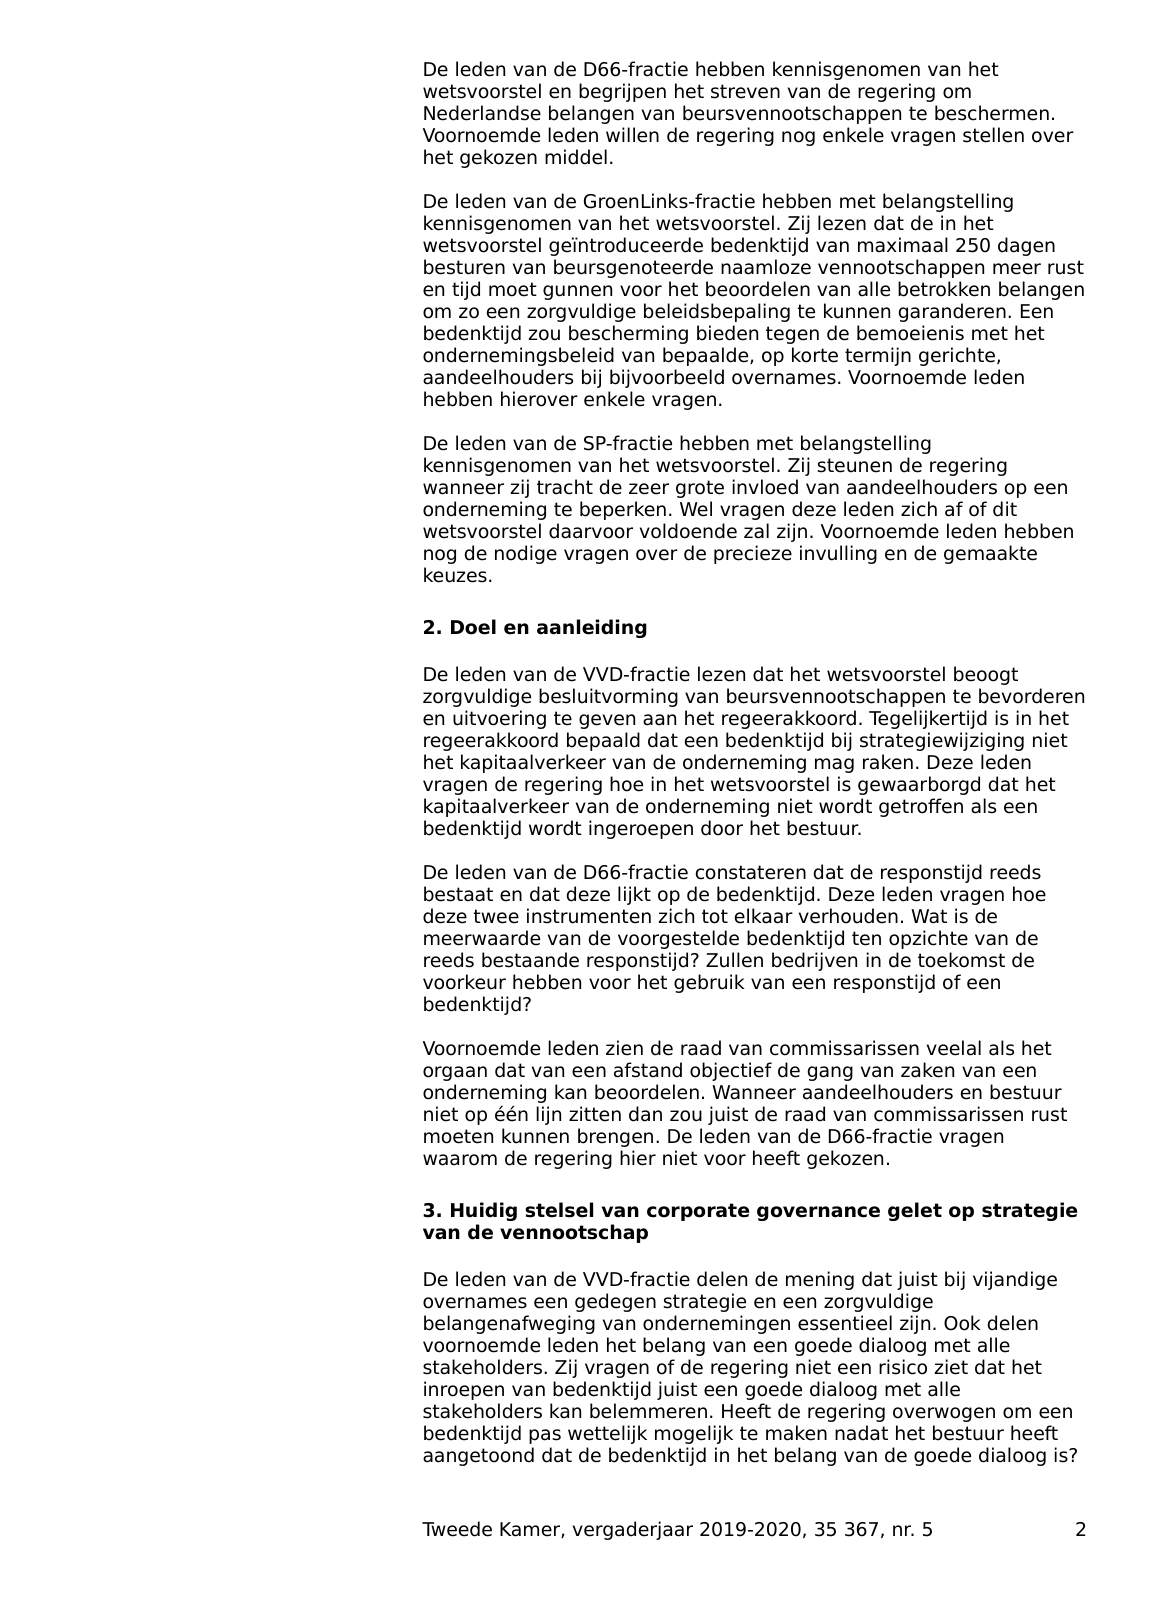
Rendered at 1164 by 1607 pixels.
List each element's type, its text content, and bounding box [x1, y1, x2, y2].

text De leden van de D66-fractie constateren dat de responstijd reeds bestaat en dat deze lijkt op de bedenktijd. Deze leden vragen hoe deze twee instrumenten zich tot elkaar verhouden. Wat is de meerwaarde van de voorgestelde bedenktijd ten opzichte van de reeds bestaande responstijd? Zullen bedrijven in de toekomst de voorkeur hebben voor het gebruik van een responstijd of een bedenktijd? [422, 862, 1087, 1016]
text De leden van de VVD-fractie lezen dat het wetsvoorstel beoogt zorgvuldige besluitvorming van beursvennootschappen te bevorderen en uitvoering te geven aan het regeerakkoord. Tegelijkertijd is in het regeerakkoord bepaald dat een bedenktijd bij strategiewijziging niet het kapitaalverkeer van de onderneming mag raken. Deze leden vragen de regering hoe in het wetsvoorstel is gewaarborgd dat het kapitaalverkeer van de onderneming niet wordt getroffen als een bedenktijd wordt ingeroepen door het bestuur. [422, 664, 1087, 840]
text De leden van de SP-fractie hebben met belangstelling kennisgenomen van het wetsvoorstel. Zij steunen de regering wanneer zij tracht de zeer grote invloed van aandeelhouders op een onderneming te beperken. Wel vragen deze leden zich af of dit wetsvoorstel daarvoor voldoende zal zijn. Voornoemde leden hebben nog de nodige vragen over de precieze invulling en de gemaakte keuzes. [422, 433, 1087, 587]
text Voornoemde leden zien de raad van commissarissen veelal als het orgaan dat van een afstand objectief de gang van zaken van een onderneming kan beoordelen. Wanneer aandeelhouders en bestuur niet op één lijn zitten dan zou juist de raad van commissarissen rust moeten kunnen brengen. De leden van de D66-fractie vragen waarom de regering hier niet voor heeft gekozen. [422, 1038, 1087, 1170]
subtitle 3. Huidig stelsel van corporate governance gelet op strategie van de vennootschap [422, 1200, 1087, 1244]
text De leden van de VVD-fractie delen de mening dat juist bij vijandige overnames een gedegen strategie en een zorgvuldige belangenafweging van ondernemingen essentieel zijn. Ook delen voornoemde leden het belang van een goede dialoog met alle stakeholders. Zij vragen of de regering niet een risico ziet dat het inroepen van bedenktijd juist een goede dialoog met alle stakeholders kan belemmeren. Heeft de regering overwogen om een bedenktijd pas wettelijk mogelijk te maken nadat het bestuur heeft aangetoond dat de bedenktijd in het belang van de goede dialoog is? [422, 1269, 1087, 1467]
text De leden van de GroenLinks-fractie hebben met belangstelling kennisgenomen van het wetsvoorstel. Zij lezen dat de in het wetsvoorstel geïntroduceerde bedenktijd van maximaal 250 dagen besturen van beursgenoteerde naamloze vennootschappen meer rust en tijd moet gunnen voor het beoordelen van alle betrokken belangen om zo een zorgvuldige beleidsbepaling te kunnen garanderen. Een bedenktijd zou bescherming bieden tegen de bemoeienis met het ondernemingsbeleid van bepaalde, op korte termijn gerichte, aandeelhouders bij bijvoorbeeld overnames. Voornoemde leden hebben hierover enkele vragen. [422, 191, 1087, 411]
text De leden van de D66-fractie hebben kennisgenomen van het wetsvoorstel en begrijpen het streven van de regering om Nederlandse belangen van beursvennootschappen te beschermen. Voornoemde leden willen de regering nog enkele vragen stellen over het gekozen middel. [422, 59, 1087, 169]
subtitle 2. Doel en aanleiding [422, 617, 1087, 639]
